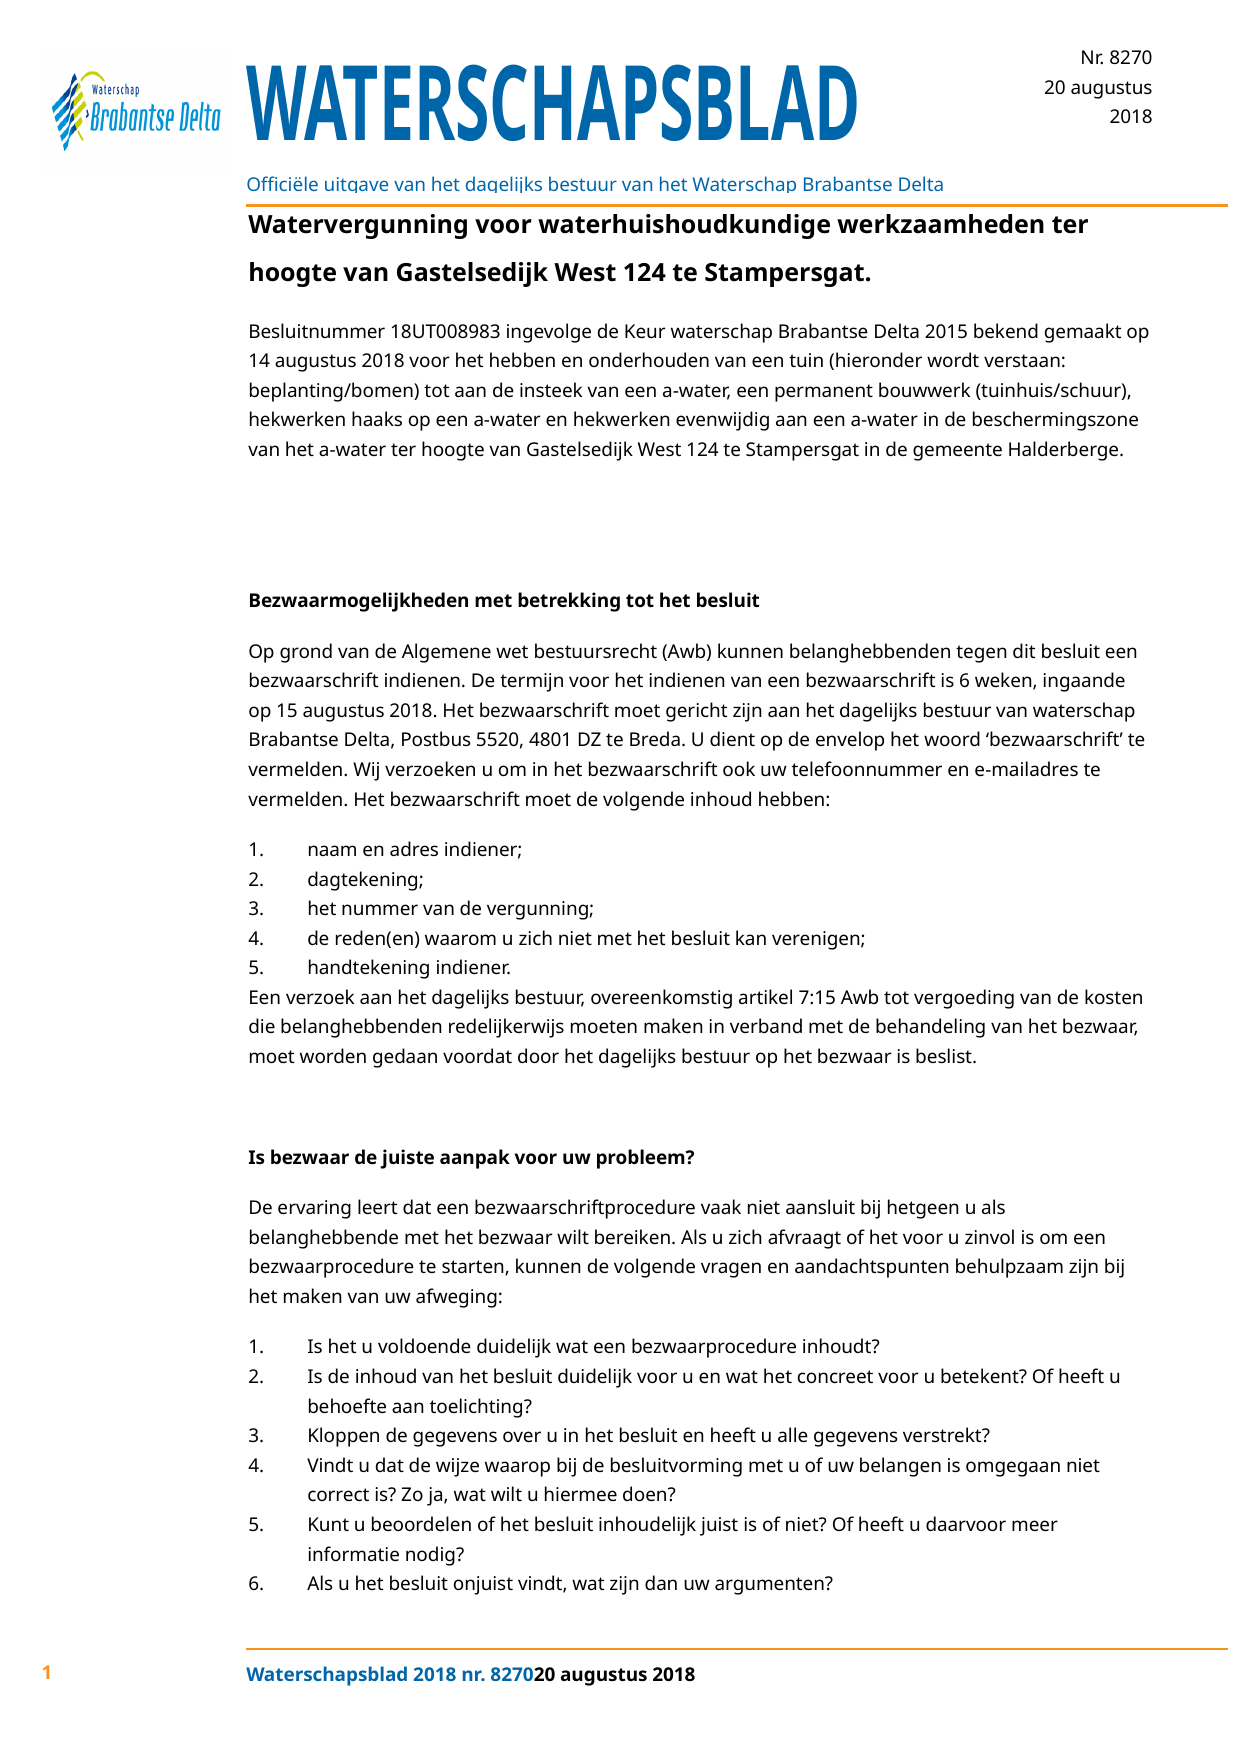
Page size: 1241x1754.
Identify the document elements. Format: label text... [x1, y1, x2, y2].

list Als u het besluit onjuist vindt, wat zijn dan uw argumenten? [248, 1570, 1152, 1596]
picture [41, 47, 231, 172]
list Is het u voldoende duidelijk wat een bezwaarprocedure inhoudt? [248, 1334, 1152, 1359]
list het nummer van de vergunning; [248, 895, 1152, 921]
text Is bezwaar de juiste aanpak voor uw probleem? [248, 1144, 1152, 1170]
list Kloppen de gegevens over u in het besluit en heeft u alle gegevens verstrekt? [248, 1422, 1152, 1448]
list Kunt u beoordelen of het besluit inhoudelijk juist is of niet? Of heeft u daarvoor meer informatie nodig? [248, 1511, 1152, 1567]
text Besluitnummer 18UT008983 ingevolge de Keur waterschap Brabantse Delta 2015 bekend gemaakt op 14 augustus 2018 voor het hebben en onderhouden van een tuin (hieronder wordt verstaan: beplanting/bomen) tot aan de insteek van een a-water, een permanent bouwwerk (tuinhuis/schuur), hekwerken haaks op een a-water en hekwerken evenwijdig aan een a-water in de beschermingszone van het a-water ter hoogte van Gastelsedijk West 124 te Stampersgat in de gemeente Halderberge. [248, 318, 1152, 462]
list dagtekening; [248, 866, 1152, 892]
text Watervergunning voor waterhuishoudkundige werkzaamheden ter hoogte van Gastelsedijk West 124 te Stampersgat. [248, 207, 1152, 288]
list handtekening indiener. [248, 954, 1152, 980]
text Bezwaarmogelijkheden met betrekking tot het besluit [248, 587, 1152, 613]
list de reden(en) waarom u zich niet met het besluit kan verenigen; [248, 925, 1152, 951]
text Een verzoek aan het dagelijks bestuur, overeenkomstig artikel 7:15 Awb tot vergoeding van de kosten die belanghebbenden redelijkerwijs moeten maken in verband met de behandeling van het bezwaar, moet worden gedaan voordat door het dagelijks bestuur op het bezwaar is beslist. [248, 984, 1152, 1069]
list naam en adres indiener; [248, 836, 1152, 862]
list Is de inhoud van het besluit duidelijk voor u en wat het concreet voor u betekent? Of heeft u behoefte aan toelichting? [248, 1363, 1152, 1419]
text De ervaring leert dat een bezwaarschriftprocedure vaak niet aansluit bij hetgeen u als belanghebbende met het bezwaar wilt bereiken. Als u zich afvraagt of het voor u zinvol is om een bezwaarprocedure te starten, kunnen de volgende vragen en aandachtspunten behulpzaam zijn bij het maken van uw afweging: [248, 1194, 1152, 1309]
list Vindt u dat de wijze waarop bij de besluitvorming met u of uw belangen is omgegaan niet correct is? Zo ja, wat wilt u hiermee doen? [248, 1452, 1152, 1507]
text Op grond van de Algemene wet bestuursrecht (Awb) kunnen belanghebbenden tegen dit besluit een bezwaarschrift indienen. De termijn voor het indienen van een bezwaarschrift is 6 weken, ingaande op 15 augustus 2018. Het bezwaarschrift moet gericht zijn aan het dagelijks bestuur van waterschap Brabantse Delta, Postbus 5520, 4801 DZ te Breda. U dient op de envelop het woord ‘bezwaarschrift’ te vermelden. Wij verzoeken u om in het bezwaarschrift ook uw telefoonnummer en e‑mailadres te vermelden. Het bezwaarschrift moet de volgende inhoud hebben: [248, 638, 1152, 812]
